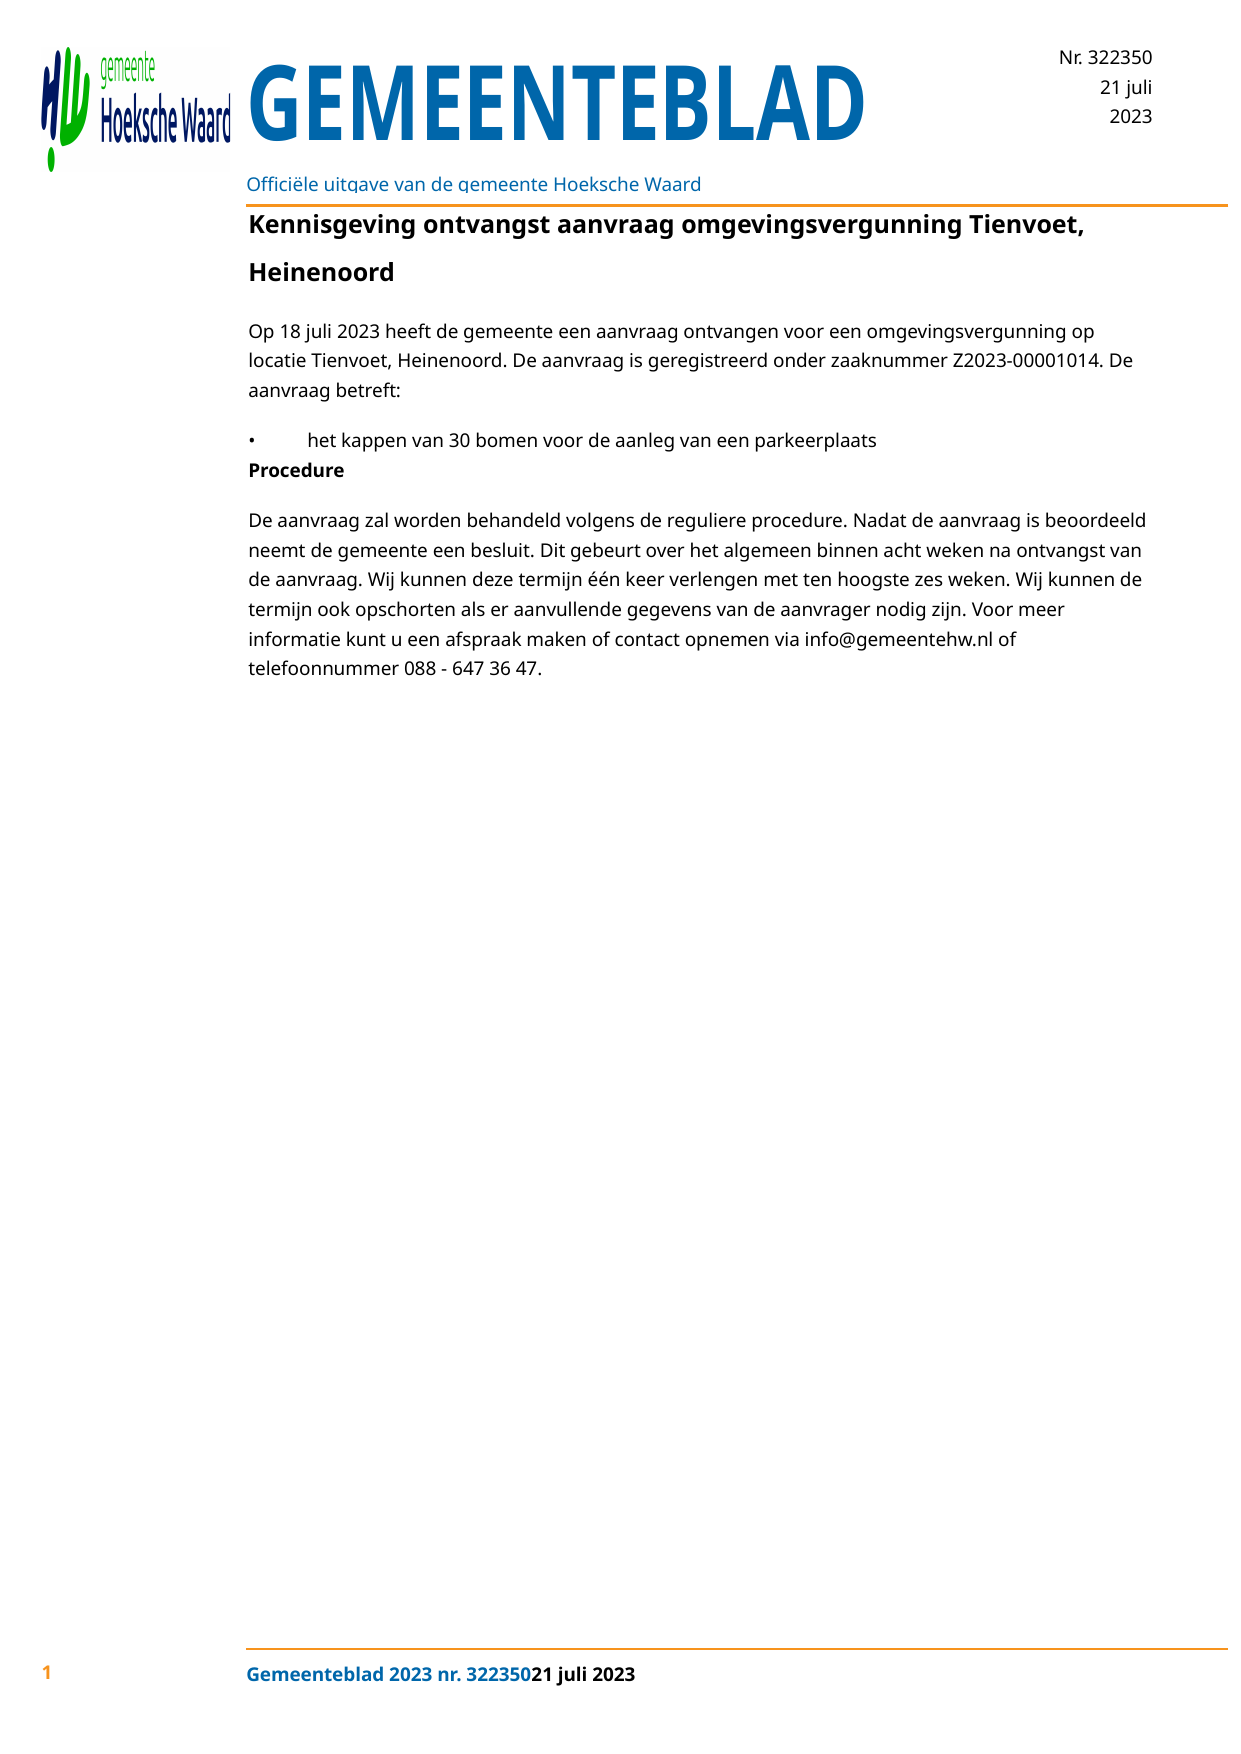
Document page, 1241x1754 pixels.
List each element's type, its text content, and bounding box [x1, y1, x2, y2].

text Kennisgeving ontvangst aanvraag omgevingsvergunning Tienvoet, Heinenoord [248, 207, 1152, 288]
picture [41, 47, 231, 172]
text Op 18 juli 2023 heeft de gemeente een aanvraag ontvangen voor een omgevingsvergunning op locatie Tienvoet, Heinenoord. De aanvraag is geregistreerd onder zaaknummer Z2023-00001014. De aanvraag betreft: [248, 318, 1152, 403]
list het kappen van 30 bomen voor de aanleg van een parkeerplaats [248, 427, 1152, 453]
text De aanvraag zal worden behandeld volgens de reguliere procedure. Nadat de aanvraag is beoordeeld neemt de gemeente een besluit. Dit gebeurt over het algemeen binnen acht weken na ontvangst van de aanvraag. Wij kunnen deze termijn één keer verlengen met ten hoogste zes weken. Wij kunnen de termijn ook opschorten als er aanvullende gegevens van de aanvrager nodig zijn. Voor meer informatie kunt u een afspraak maken of contact opnemen via info@gemeentehw.nl of telefoonnummer 088 - 647 36 47. [248, 507, 1152, 681]
text Procedure [248, 457, 1152, 483]
